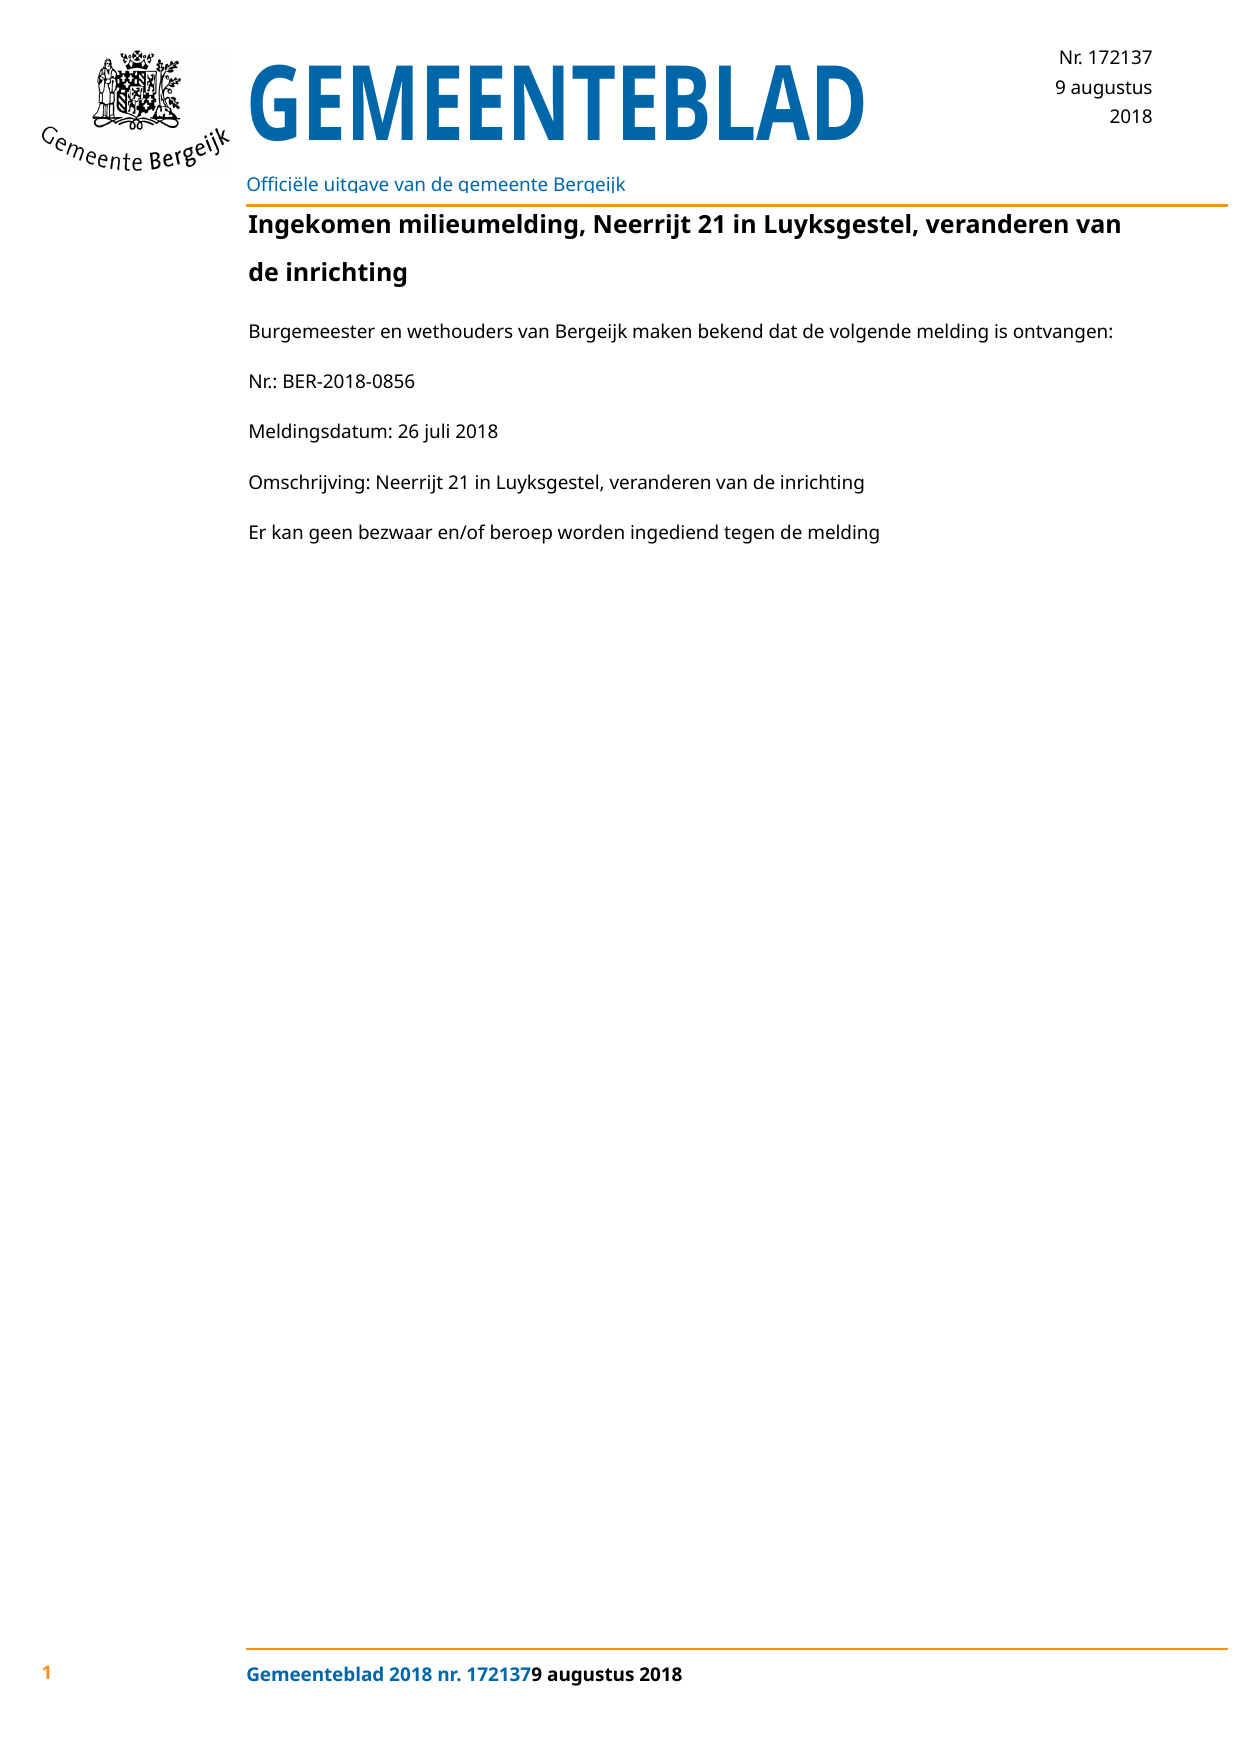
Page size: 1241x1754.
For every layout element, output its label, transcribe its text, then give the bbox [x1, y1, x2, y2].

picture [41, 47, 231, 172]
text Ingekomen milieumelding, Neerrijt 21 in Luyksgestel, veranderen van de inrichting [248, 207, 1152, 288]
text Nr.: BER-2018-0856 [248, 368, 1152, 394]
text Er kan geen bezwaar en/of beroep worden ingediend tegen de melding [248, 519, 1152, 545]
text Meldingsdatum: 26 juli 2018 [248, 419, 1152, 444]
text Omschrijving: Neerrijt 21 in Luyksgestel, veranderen van de inrichting [248, 469, 1152, 495]
text Burgemeester en wethouders van Bergeijk maken bekend dat de volgende melding is ontvangen: [248, 318, 1152, 344]
